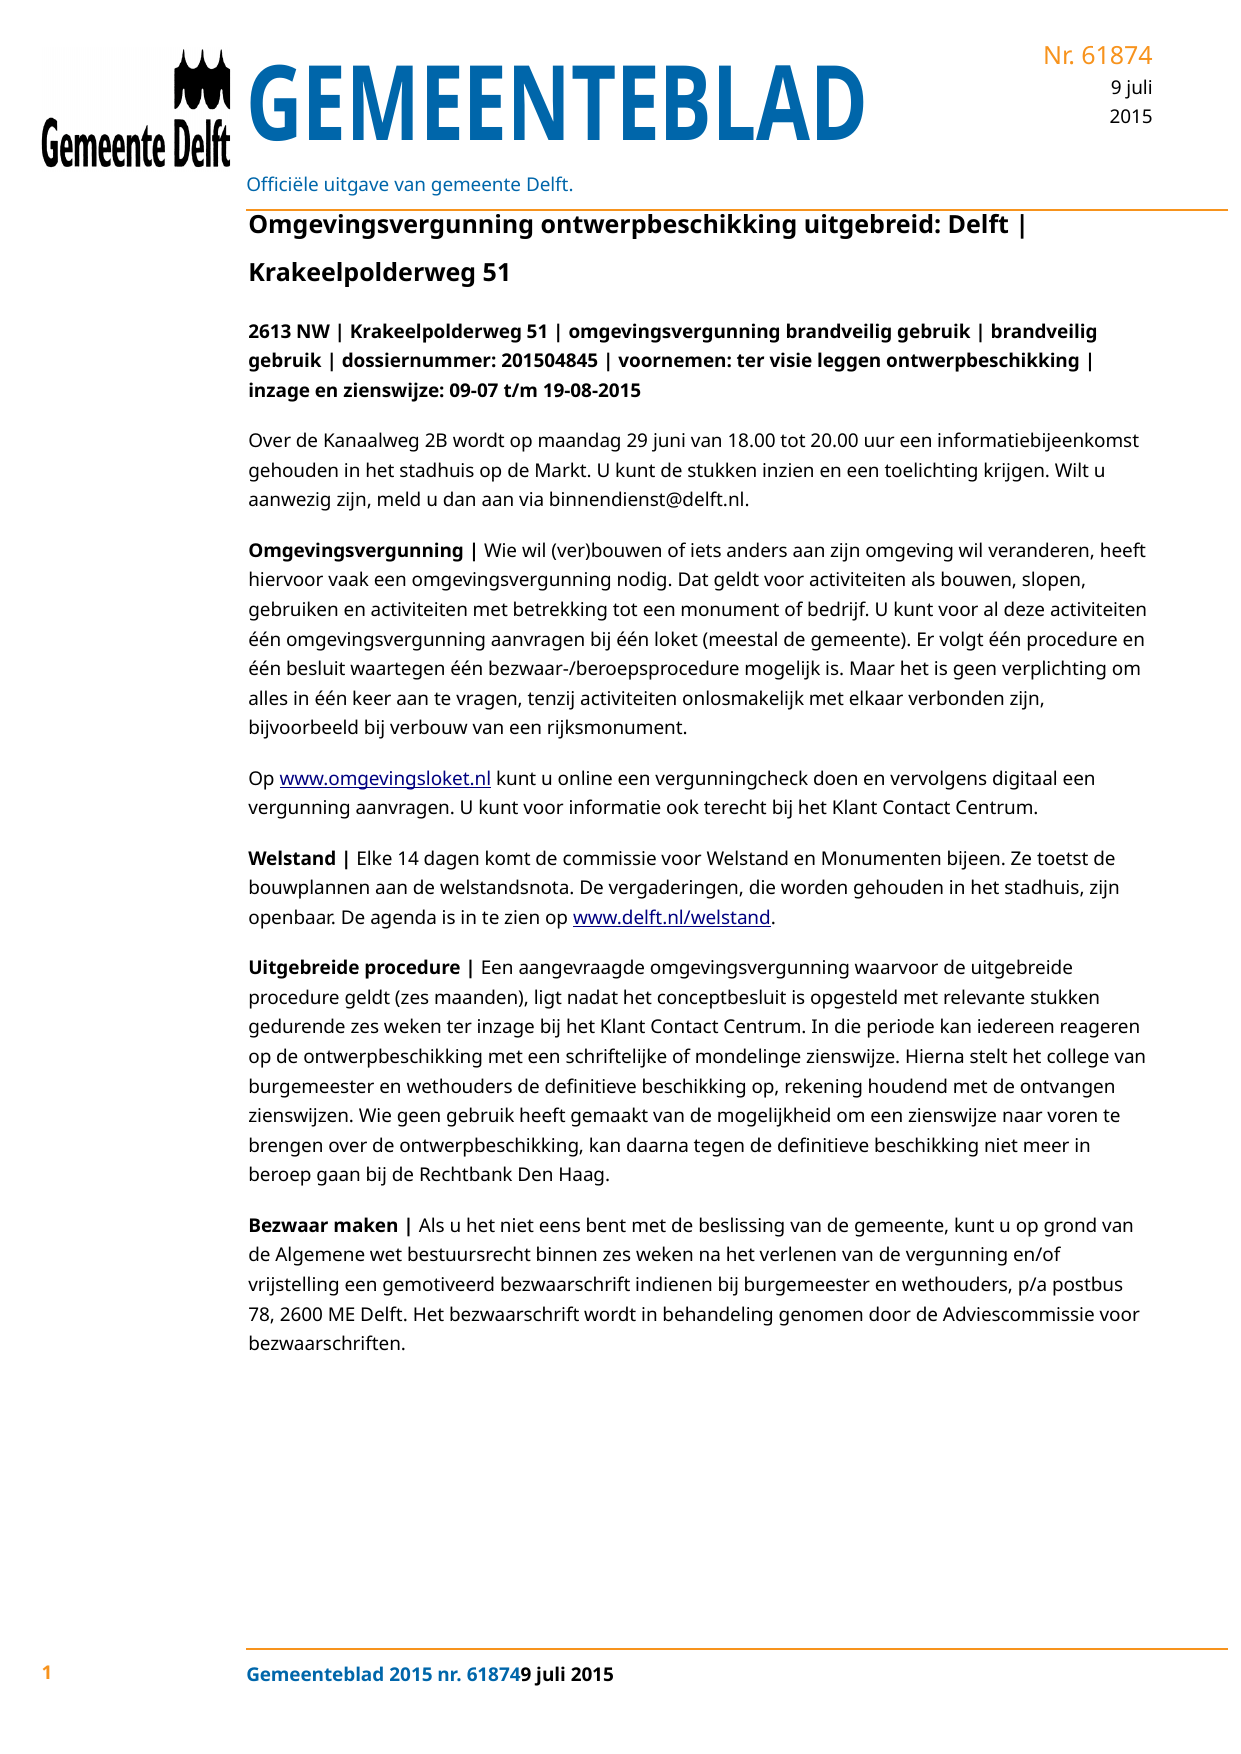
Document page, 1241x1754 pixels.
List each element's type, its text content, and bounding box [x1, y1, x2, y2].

text Bezwaar maken | Als u het niet eens bent met de beslissing van de gemeente, kunt u op grond van de Algemene wet bestuursrecht binnen zes weken na het verlenen van de vergunning en/of vrijstelling een gemotiveerd bezwaarschrift indienen bij burgemeester en wethouders, p/a postbus 78, 2600 ME Delft. Het bezwaarschrift wordt in behandeling genomen door de Adviescommissie voor bezwaarschriften. [248, 1212, 1152, 1356]
text Op www.omgevingsloket.nl kunt u online een vergunningcheck doen en vervolgens digitaal een vergunning aanvragen. U kunt voor informatie ook terecht bij het Klant Contact Centrum. [248, 765, 1152, 820]
text Omgevingsvergunning | Wie wil (ver)bouwen of iets anders aan zijn omgeving wil veranderen, heeft hiervoor vaak een omgevingsvergunning nodig. Dat geldt voor activiteiten als bouwen, slopen, gebruiken en activiteiten met betrekking tot een monument of bedrijf. U kunt voor al deze activiteiten één omgevingsvergunning aanvragen bij één loket (meestal de gemeente). Er volgt één procedure en één besluit waartegen één bezwaar-/beroepsprocedure mogelijk is. Maar het is geen verplichting om alles in één keer aan te vragen, tenzij activiteiten onlosmakelijk met elkaar verbonden zijn, bijvoorbeeld bij verbouw van een rijksmonument. [248, 537, 1152, 740]
text Over de Kanaalweg 2B wordt op maandag 29 juni van 18.00 tot 20.00 uur een informatiebijeenkomst gehouden in het stadhuis op de Markt. U kunt de stukken inzien en een toelichting krijgen. Wilt u aanwezig zijn, meld u dan aan via binnendienst@delft.nl. [248, 427, 1152, 512]
picture [41, 47, 231, 172]
text Uitgebreide procedure | Een aangevraagde omgevingsvergunning waarvoor de uitgebreide procedure geldt (zes maanden), ligt nadat het conceptbesluit is opgesteld met relevante stukken gedurende zes weken ter inzage bij het Klant Contact Centrum. In die periode kan iedereen reageren op de ontwerpbeschikking met een schriftelijke of mondelinge zienswijze. Hierna stelt het college van burgemeester en wethouders de definitieve beschikking op, rekening houdend met de ontvangen zienswijzen. Wie geen gebruik heeft gemaakt van de mogelijkheid om een zienswijze naar voren te brengen over de ontwerpbeschikking, kan daarna tegen de definitieve beschikking niet meer in beroep gaan bij de Rechtbank Den Haag. [248, 954, 1152, 1187]
text 2613 NW | Krakeelpolderweg 51 | omgevingsvergunning brandveilig gebruik | brandveilig gebruik | dossiernummer: 201504845 | voornemen: ter visie leggen ontwerpbeschikking | inzage en zienswijze: 09-07 t/m 19-08-2015 [248, 318, 1152, 403]
text Welstand | Elke 14 dagen komt de commissie voor Welstand en Monumenten bijeen. Ze toetst de bouwplannen aan de welstandsnota. De vergaderingen, die worden gehouden in het stadhuis, zijn openbaar. De agenda is in te zien op www.delft.nl/welstand. [248, 845, 1152, 930]
text Omgevingsvergunning ontwerpbeschikking uitgebreid: Delft | Krakeelpolderweg 51 [248, 211, 1152, 288]
